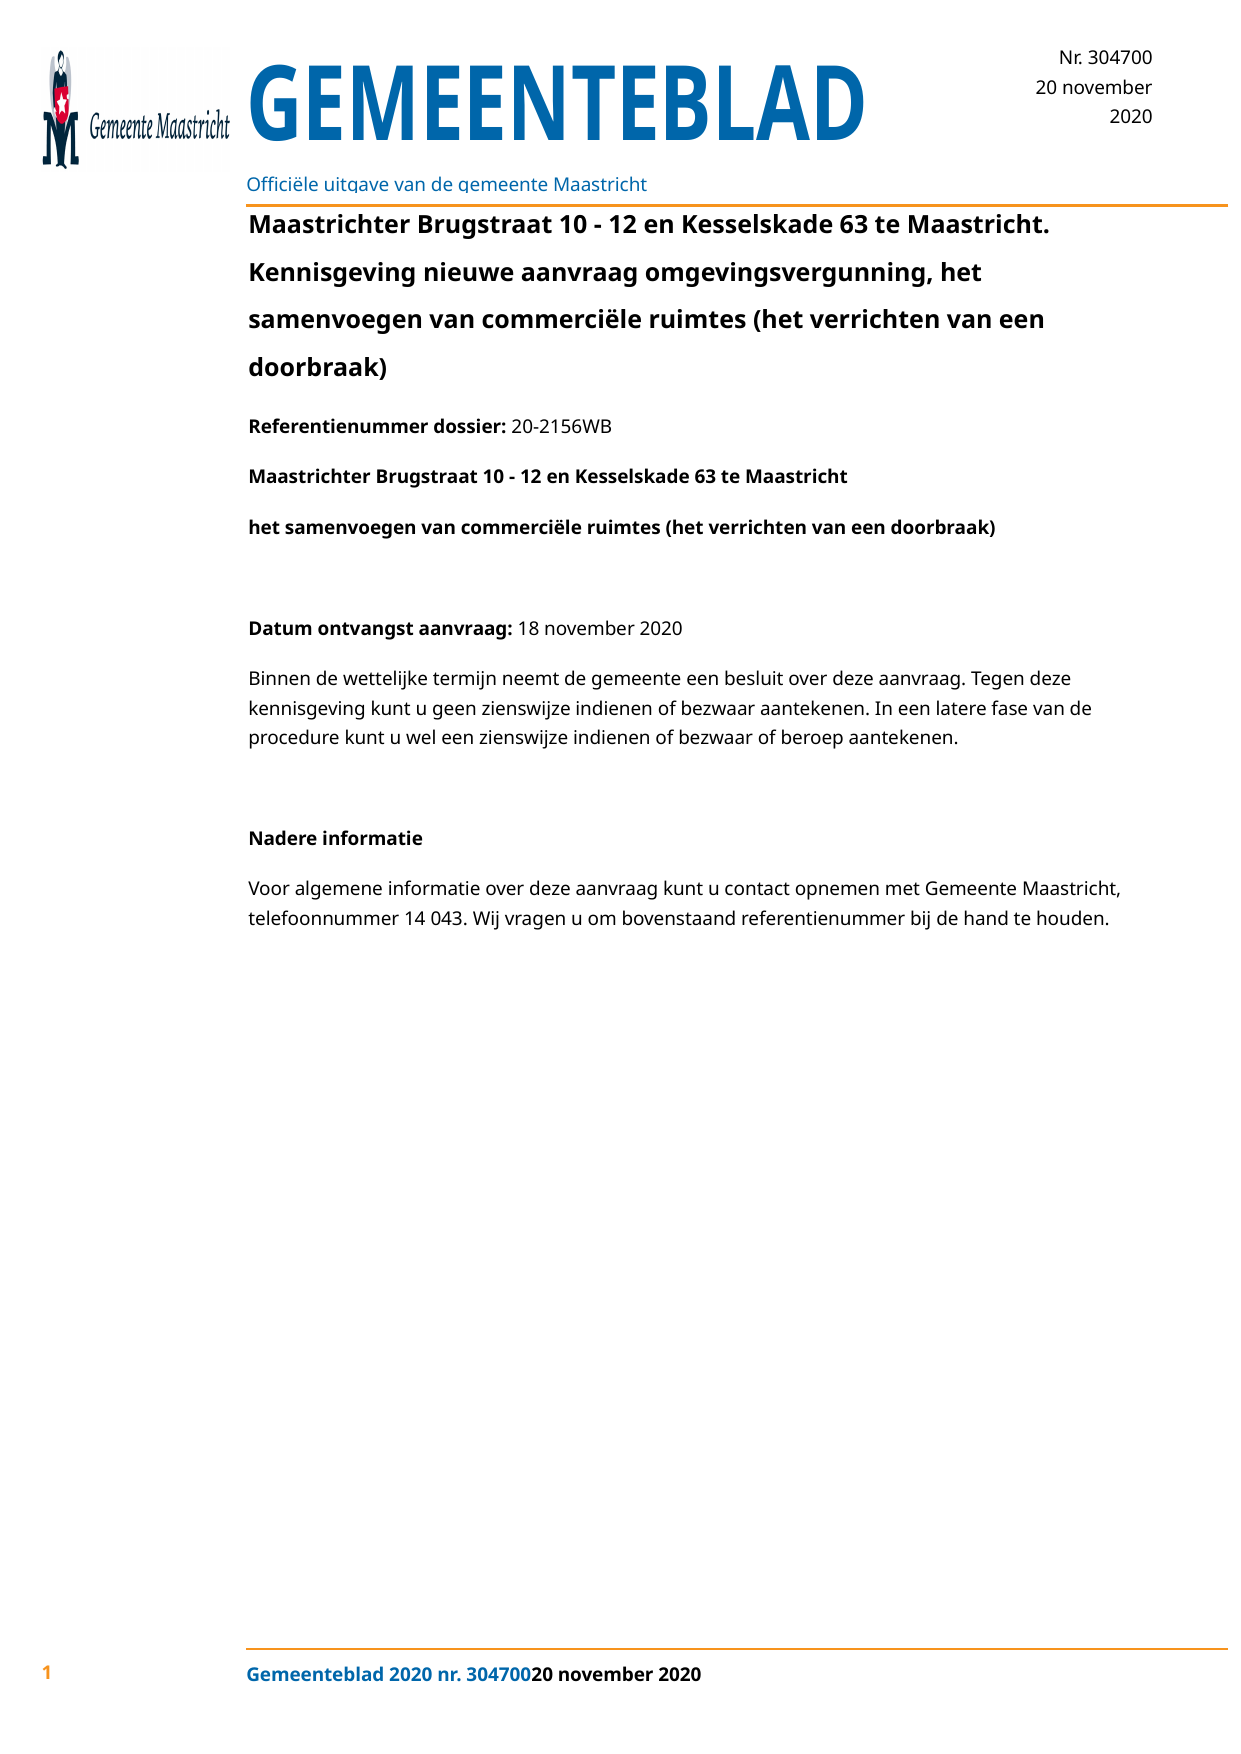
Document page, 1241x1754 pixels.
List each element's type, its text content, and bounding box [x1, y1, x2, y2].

text Maastrichter Brugstraat 10 - 12 en Kesselskade 63 te Maastricht [248, 463, 1152, 489]
text Maastrichter Brugstraat 10 - 12 en Kesselskade 63 te Maastricht. Kennisgeving nieuwe aanvraag omgevingsvergunning, het samenvoegen van commerciële ruimtes (het verrichten van een doorbraak) [248, 207, 1152, 384]
text Voor algemene informatie over deze aanvraag kunt u contact opnemen met Gemeente Maastricht, telefoonnummer 14 043. Wij vragen u om bovenstaand referentienummer bij de hand te houden. [248, 876, 1152, 931]
text het samenvoegen van commerciële ruimtes (het verrichten van een doorbraak) [248, 514, 1152, 540]
text Binnen de wettelijke termijn neemt de gemeente een besluit over deze aanvraag. Tegen deze kennisgeving kunt u geen zienswijze indienen of bezwaar aantekenen. In een latere fase van de procedure kunt u wel een zienswijze indienen of bezwaar of beroep aantekenen. [248, 665, 1152, 750]
picture [41, 47, 231, 172]
text Datum ontvangst aanvraag: 18 november 2020 [248, 615, 1152, 641]
text Nadere informatie [248, 825, 1152, 851]
text Referentienummer dossier: 20-2156WB [248, 413, 1152, 439]
